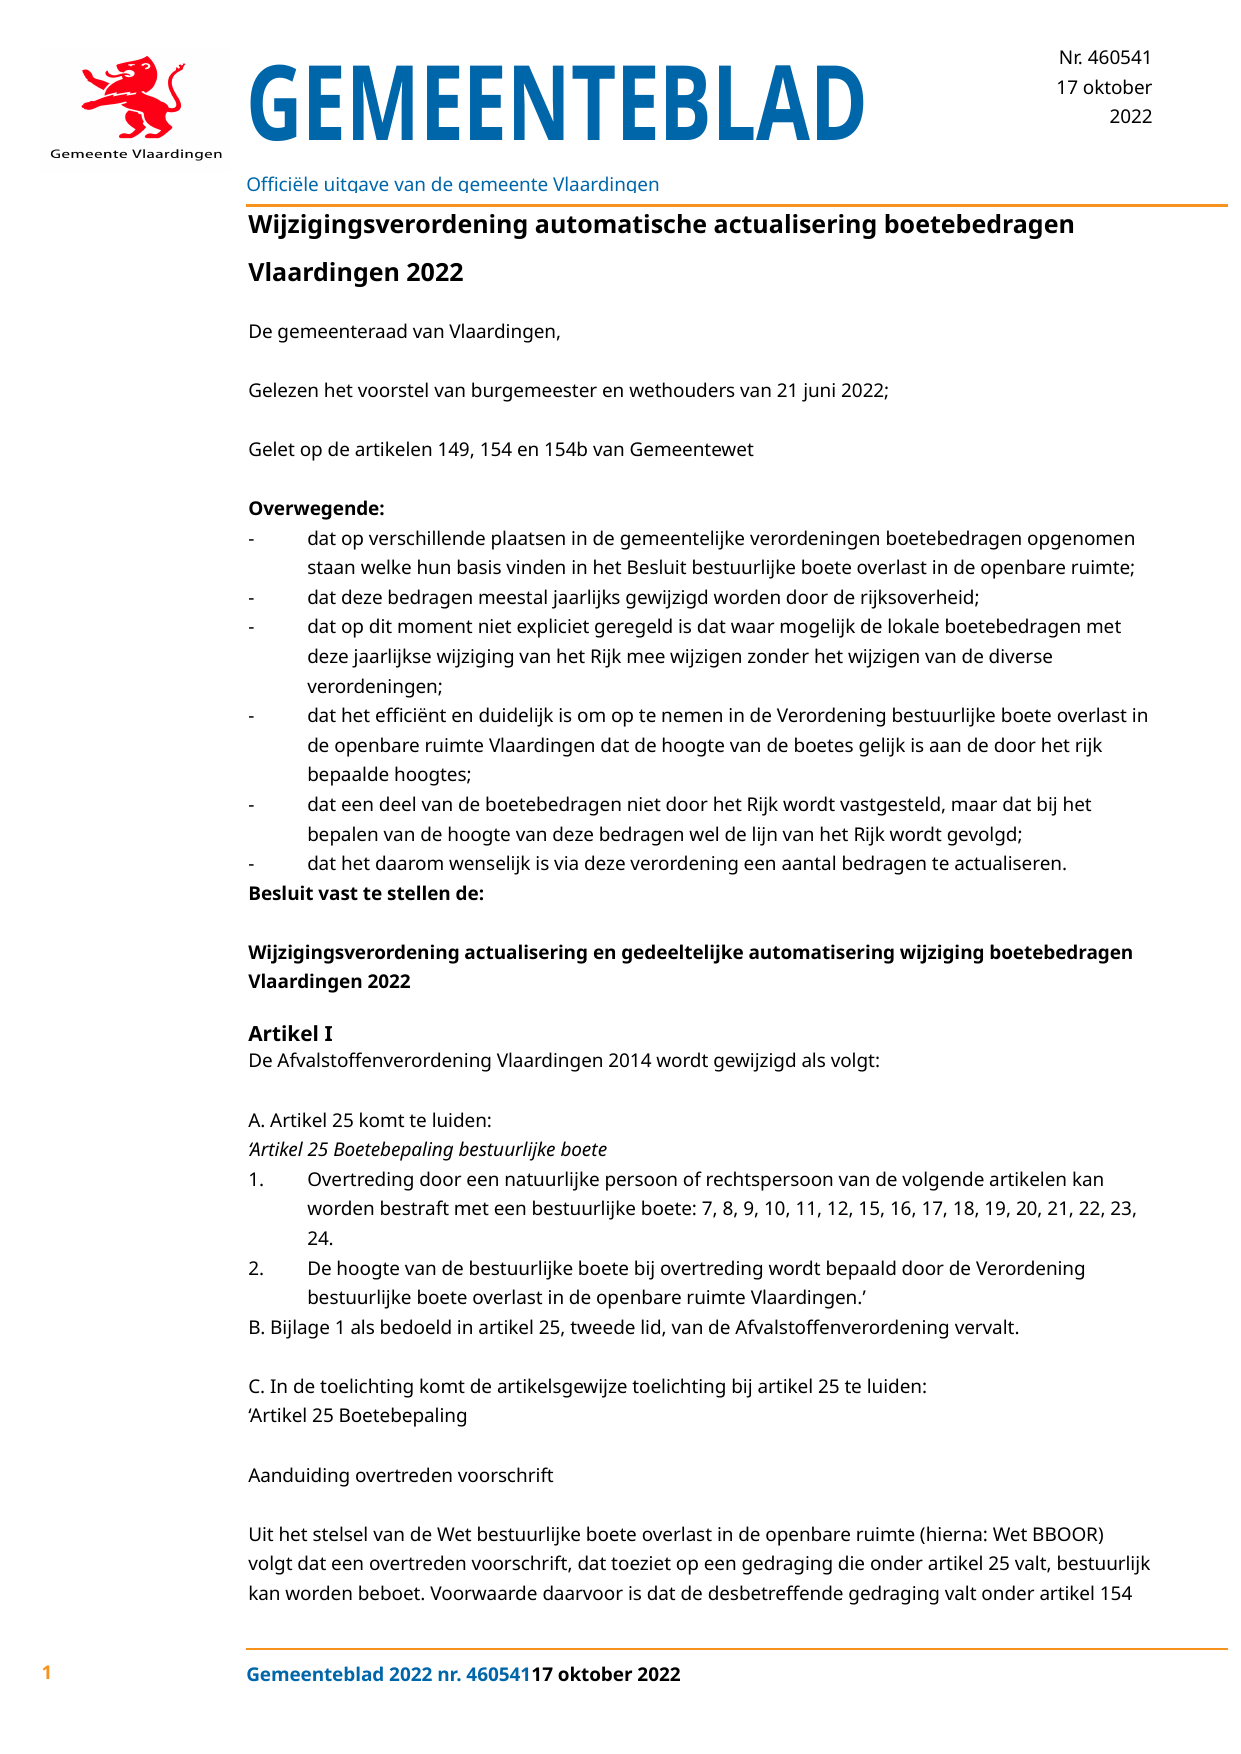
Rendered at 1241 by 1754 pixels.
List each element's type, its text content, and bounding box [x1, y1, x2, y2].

list dat het daarom wenselijk is via deze verordening een aantal bedragen te actualiseren. [248, 850, 1152, 876]
text ‘Artikel 25 Boetebepaling [248, 1403, 1152, 1428]
text Aanduiding overtreden voorschrift [248, 1462, 1152, 1487]
text Gelet op de artikelen 149, 154 en 154b van Gemeentewet [248, 436, 1152, 462]
text De Afvalstoffenverordening Vlaardingen 2014 wordt gewijzigd als volgt: [248, 1048, 1152, 1073]
list dat op dit moment niet expliciet geregeld is dat waar mogelijk de lokale boetebedragen met deze jaarlijkse wijziging van het Rijk mee wijzigen zonder het wijzigen van de diverse verordeningen; [248, 614, 1152, 699]
text Besluit vast te stellen de: [248, 880, 1152, 906]
text Wijzigingsverordening automatische actualisering boetebedragen Vlaardingen 2022 [248, 207, 1152, 288]
picture [41, 47, 231, 172]
list De hoogte van de bestuurlijke boete bij overtreding wordt bepaald door de Verordening bestuurlijke boete overlast in de openbare ruimte Vlaardingen.’ [248, 1255, 1152, 1310]
list dat op verschillende plaatsen in de gemeentelijke verordeningen boetebedragen opgenomen staan welke hun basis vinden in het Besluit bestuurlijke boete overlast in de openbare ruimte; [248, 525, 1152, 580]
list dat een deel van de boetebedragen niet door het Rijk wordt vastgesteld, maar dat bij het bepalen van de hoogte van deze bedragen wel de lijn van het Rijk wordt gevolgd; [248, 791, 1152, 847]
text A. Artikel 25 komt te luiden: [248, 1107, 1152, 1132]
text Gelezen het voorstel van burgemeester en wethouders van 21 juni 2022; [248, 377, 1152, 403]
text De gemeenteraad van Vlaardingen, [248, 318, 1152, 344]
text Wijzigingsverordening actualisering en gedeeltelijke automatisering wijziging boetebedragen Vlaardingen 2022 [248, 939, 1152, 994]
list Overtreding door een natuurlijke persoon of rechtspersoon van de volgende artikelen kan worden bestraft met een bestuurlijke boete: 7, 8, 9, 10, 11, 12, 15, 16, 17, 18, 19, 20, 21, 22, 23, 24. [248, 1166, 1152, 1251]
text Overwegende: [248, 495, 1152, 521]
text ‘Artikel 25 Boetebepaling bestuurlijke boete [248, 1136, 1152, 1162]
text C. In de toelichting komt de artikelsgewijze toelichting bij artikel 25 te luiden: [248, 1373, 1152, 1399]
text B. Bijlage 1 als bedoeld in artikel 25, tweede lid, van de Afvalstoffenverordening vervalt. [248, 1314, 1152, 1339]
list dat het efficiënt en duidelijk is om op te nemen in de Verordening bestuurlijke boete overlast in de openbare ruimte Vlaardingen dat de hoogte van de boetes gelijk is aan de door het rijk bepaalde hoogtes; [248, 702, 1152, 787]
text Artikel I [248, 1019, 1152, 1048]
text Uit het stelsel van de Wet bestuurlijke boete overlast in de openbare ruimte (hierna: Wet BBOOR) volgt dat een overtreden voorschrift, dat toeziet op een gedraging die onder artikel 25 valt, bestuurlijk kan worden beboet. Voorwaarde daarvoor is dat de desbetreffende gedraging valt onder artikel 154 [248, 1521, 1152, 1606]
list dat deze bedragen meestal jaarlijks gewijzigd worden door de rijksoverheid; [248, 584, 1152, 610]
